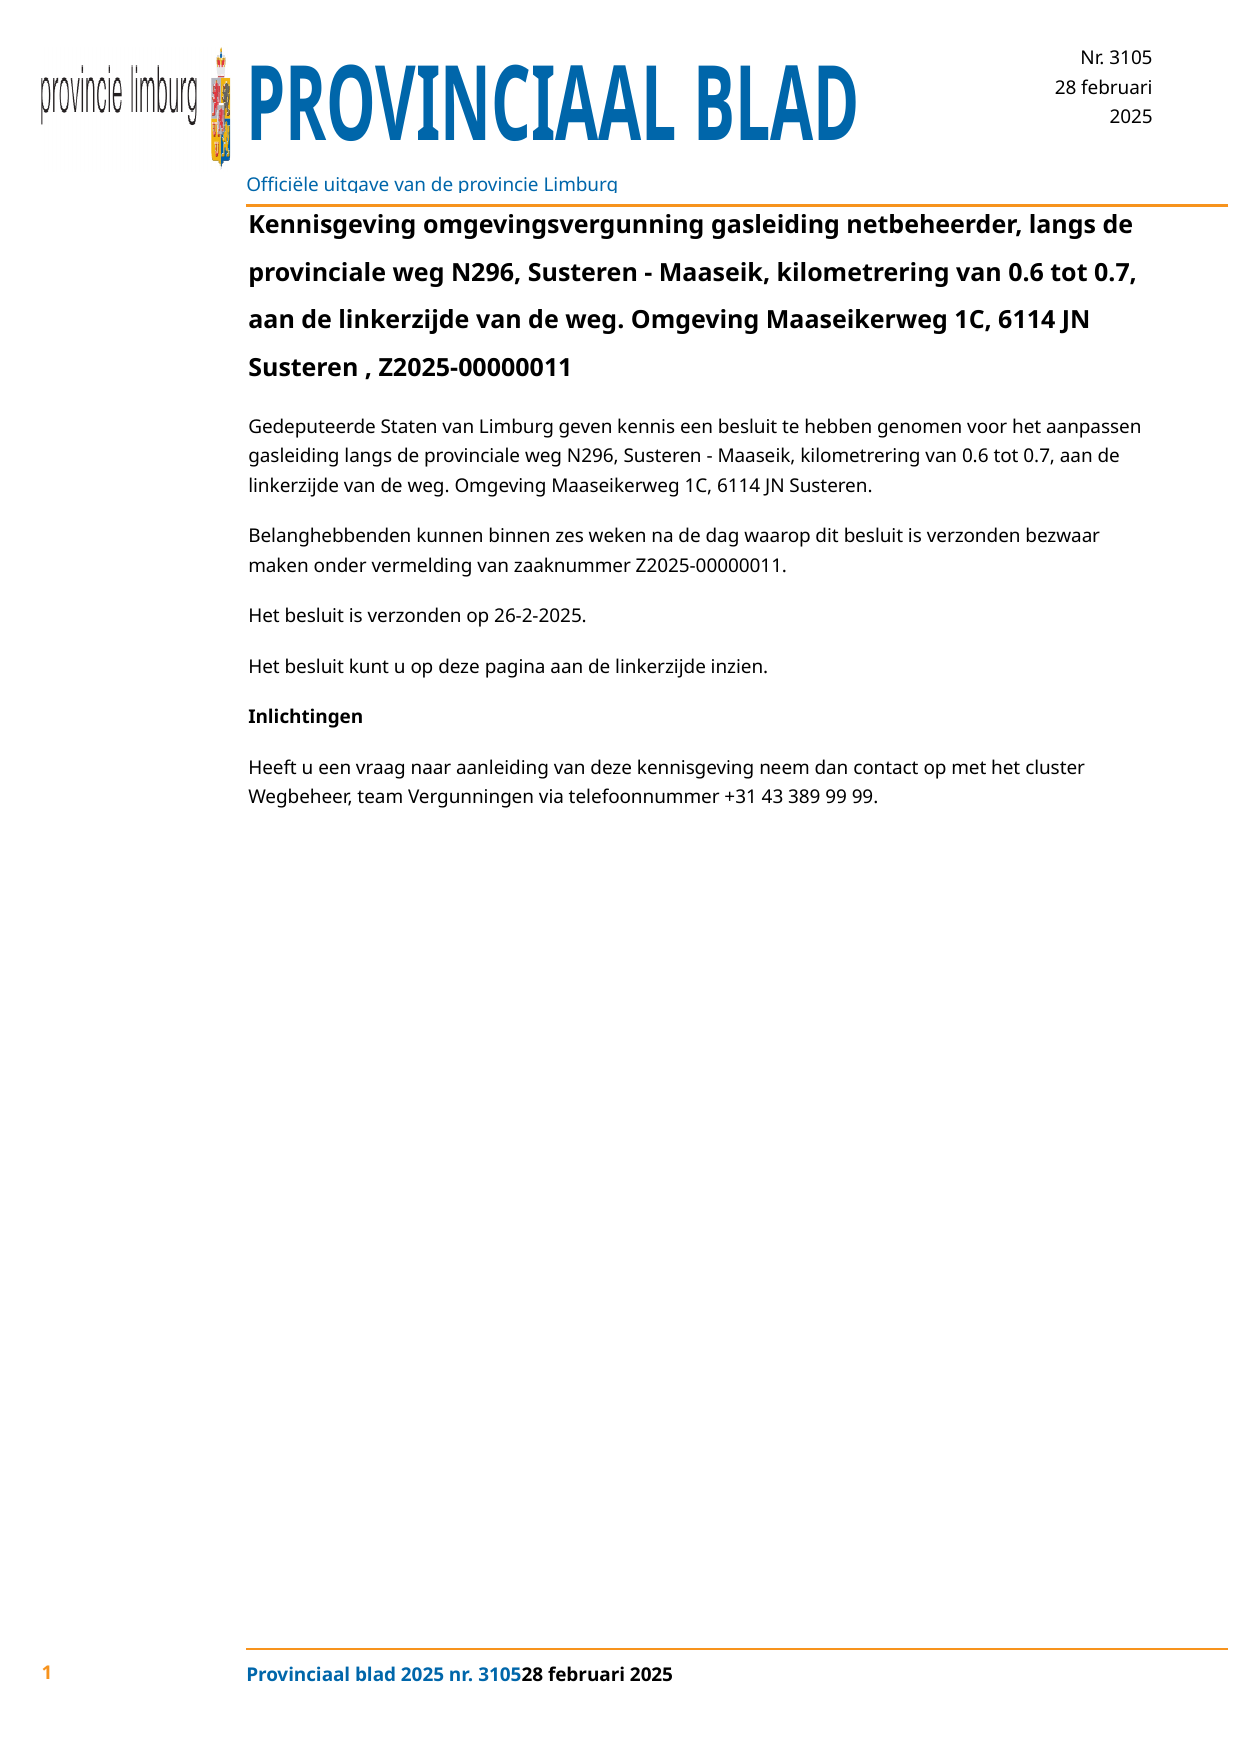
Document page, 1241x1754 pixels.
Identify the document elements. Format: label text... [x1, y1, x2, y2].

text Gedeputeerde Staten van Limburg geven kennis een besluit te hebben genomen voor het aanpassen gasleiding langs de provinciale weg N296, Susteren - Maaseik, kilometrering van 0.6 tot 0.7, aan de linkerzijde van de weg. Omgeving Maaseikerweg 1C, 6114 JN Susteren. [248, 413, 1152, 498]
text Kennisgeving omgevingsvergunning gasleiding netbeheerder, langs de provinciale weg N296, Susteren - Maaseik, kilometrering van 0.6 tot 0.7, aan de linkerzijde van de weg. Omgeving Maaseikerweg 1C, 6114 JN Susteren , Z2025-00000011 [248, 207, 1152, 384]
picture [41, 47, 231, 172]
text Belanghebbenden kunnen binnen zes weken na de dag waarop dit besluit is verzonden bezwaar maken onder vermelding van zaaknummer Z2025-00000011. [248, 523, 1152, 578]
text Het besluit kunt u op deze pagina aan de linkerzijde inzien. [248, 653, 1152, 679]
text Heeft u een vraag naar aanleiding van deze kennisgeving neem dan contact op met het cluster Wegbeheer, team Vergunningen via telefoonnummer +31 43 389 99 99. [248, 754, 1152, 809]
text Inlichtingen [248, 703, 1152, 729]
text Het besluit is verzonden op 26-2-2025. [248, 603, 1152, 628]
